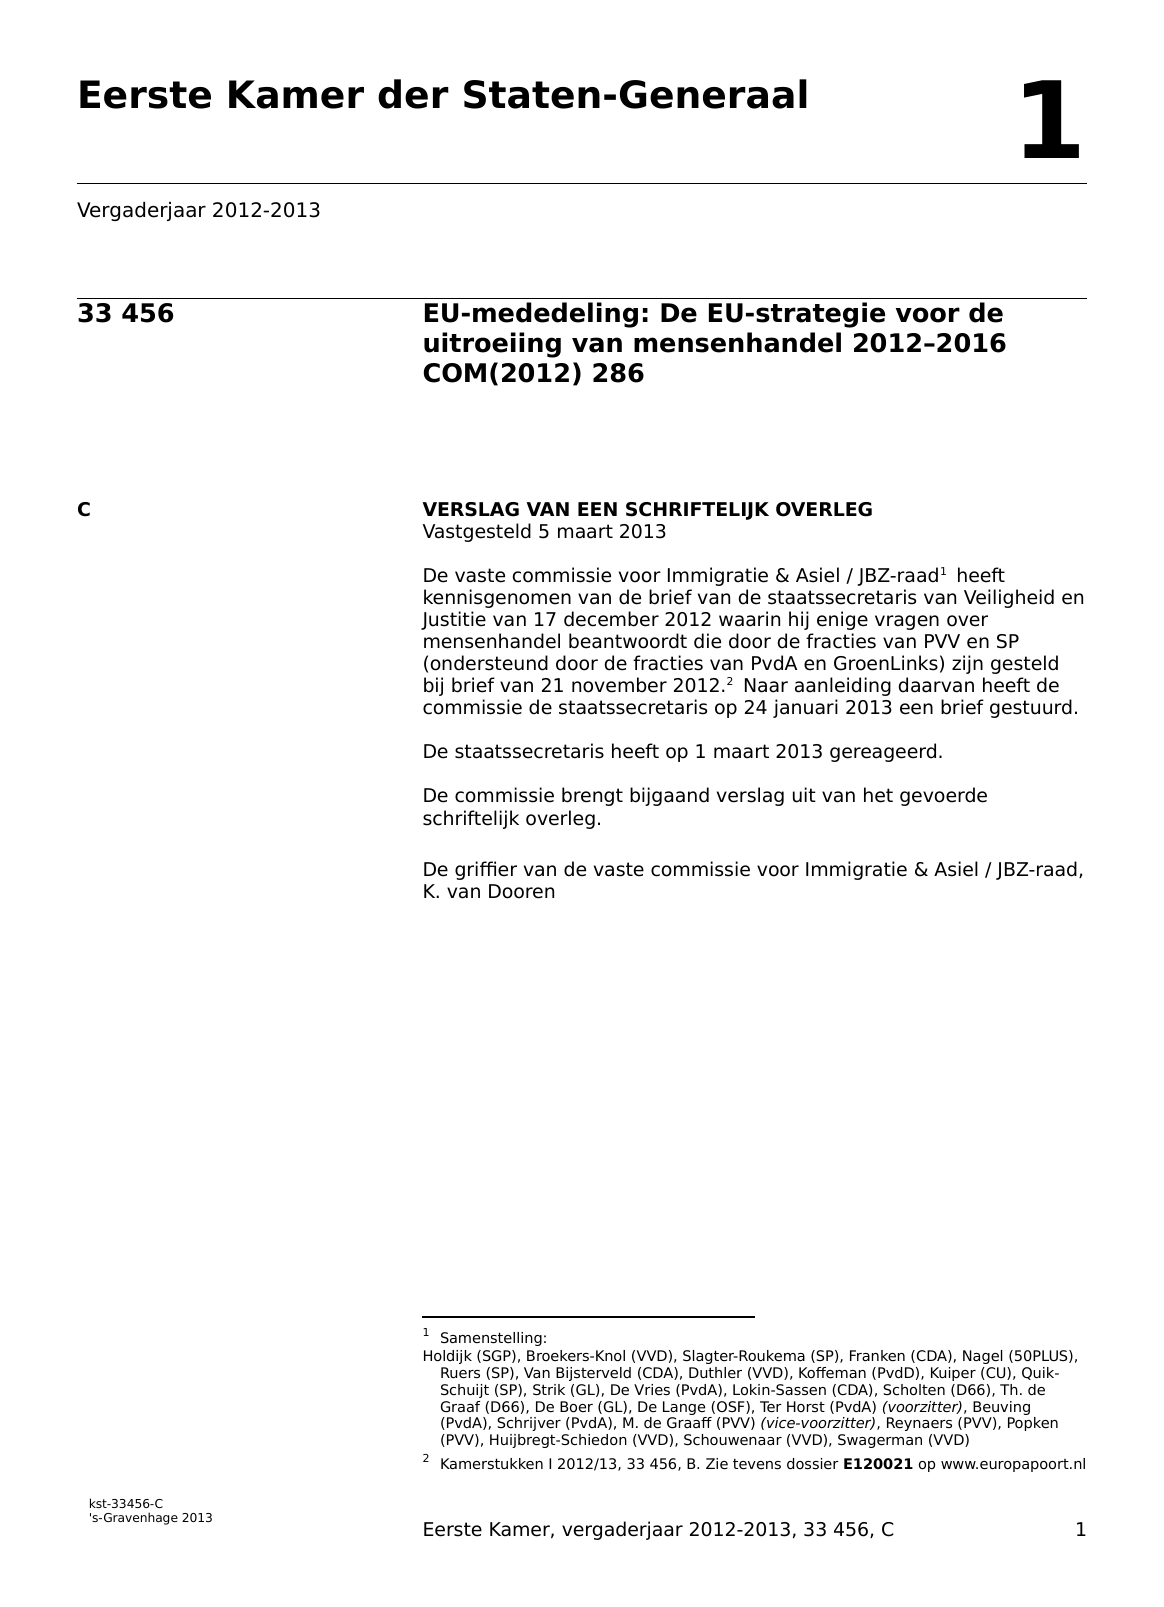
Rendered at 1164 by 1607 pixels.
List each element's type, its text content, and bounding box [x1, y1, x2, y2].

text 's-Gravenhage 2013 [88, 1511, 323, 1525]
text Holdijk (SGP), Broekers-Knol (VVD), Slagter-Roukema (SP), Franken (CDA), Nagel (50PLUS), Ruers (SP), Van Bijsterveld (CDA), Duthler (VVD), Koffeman (PvdD), Kuiper (CU), Quik-Schuijt (SP), Strik (GL), De Vries (PvdA), Lokin-Sassen (CDA), Scholten (D66), Th. de Graaf (D66), De Boer (GL), De Lange (OSF), Ter Horst (PvdA) (voorzitter), Beuving (PvdA), Schrijver (PvdA), M. de Graaff (PVV) (vice-voorzitter), Reynaers (PVV), Popken (PVV), Huijbregt-Schiedon (VVD), Schouwenaar (VVD), Swagerman (VVD) [422, 1348, 1087, 1449]
text De griffier van de vaste commissie voor Immigratie & Asiel / JBZ-raad, K. van Dooren [422, 859, 1087, 903]
text Kamerstukken I 2012/13, 33 456, B. Zie tevens dossier E120021 op www.europapoort.nl [422, 1452, 1087, 1474]
table_cell Vergaderjaar 2012-2013 [77, 184, 1087, 298]
text De commissie brengt bijgaand verslag uit van het gevoerde schriftelijk overleg. [422, 785, 1087, 829]
text kst-33456-C [88, 1497, 323, 1511]
text De vaste commissie voor Immigratie & Asiel / JBZ-raad heeft kennisgenomen van de brief van de staatssecretaris van Veiligheid en Justitie van 17 december 2012 waarin hij enige vragen over mensenhandel beantwoordt die door de fracties van PVV en SP (ondersteund door de fracties van PvdA en GroenLinks) zijn gesteld bij brief van 21 november 2012. Naar aanleiding daarvan heeft de commissie de staatssecretaris op 24 januari 2013 een brief gestuurd. [422, 565, 1087, 719]
text De staatssecretaris heeft op 1 maart 2013 gereageerd. [422, 741, 1087, 763]
subtitle C VERSLAG VAN EEN SCHRIFTELIJK OVERLEG [77, 499, 1087, 521]
table_header 1 [886, 59, 1087, 183]
subtitle 33 456 EU-mededeling: De EU-strategie voor de uitroeiing van mensenhandel 2012–2016 COM(2012) 286 [77, 299, 1087, 388]
text Samenstelling: [422, 1326, 1087, 1348]
text Vastgesteld 5 maart 2013 [422, 521, 1087, 543]
table_header Eerste Kamer der Staten-Generaal [77, 59, 886, 183]
